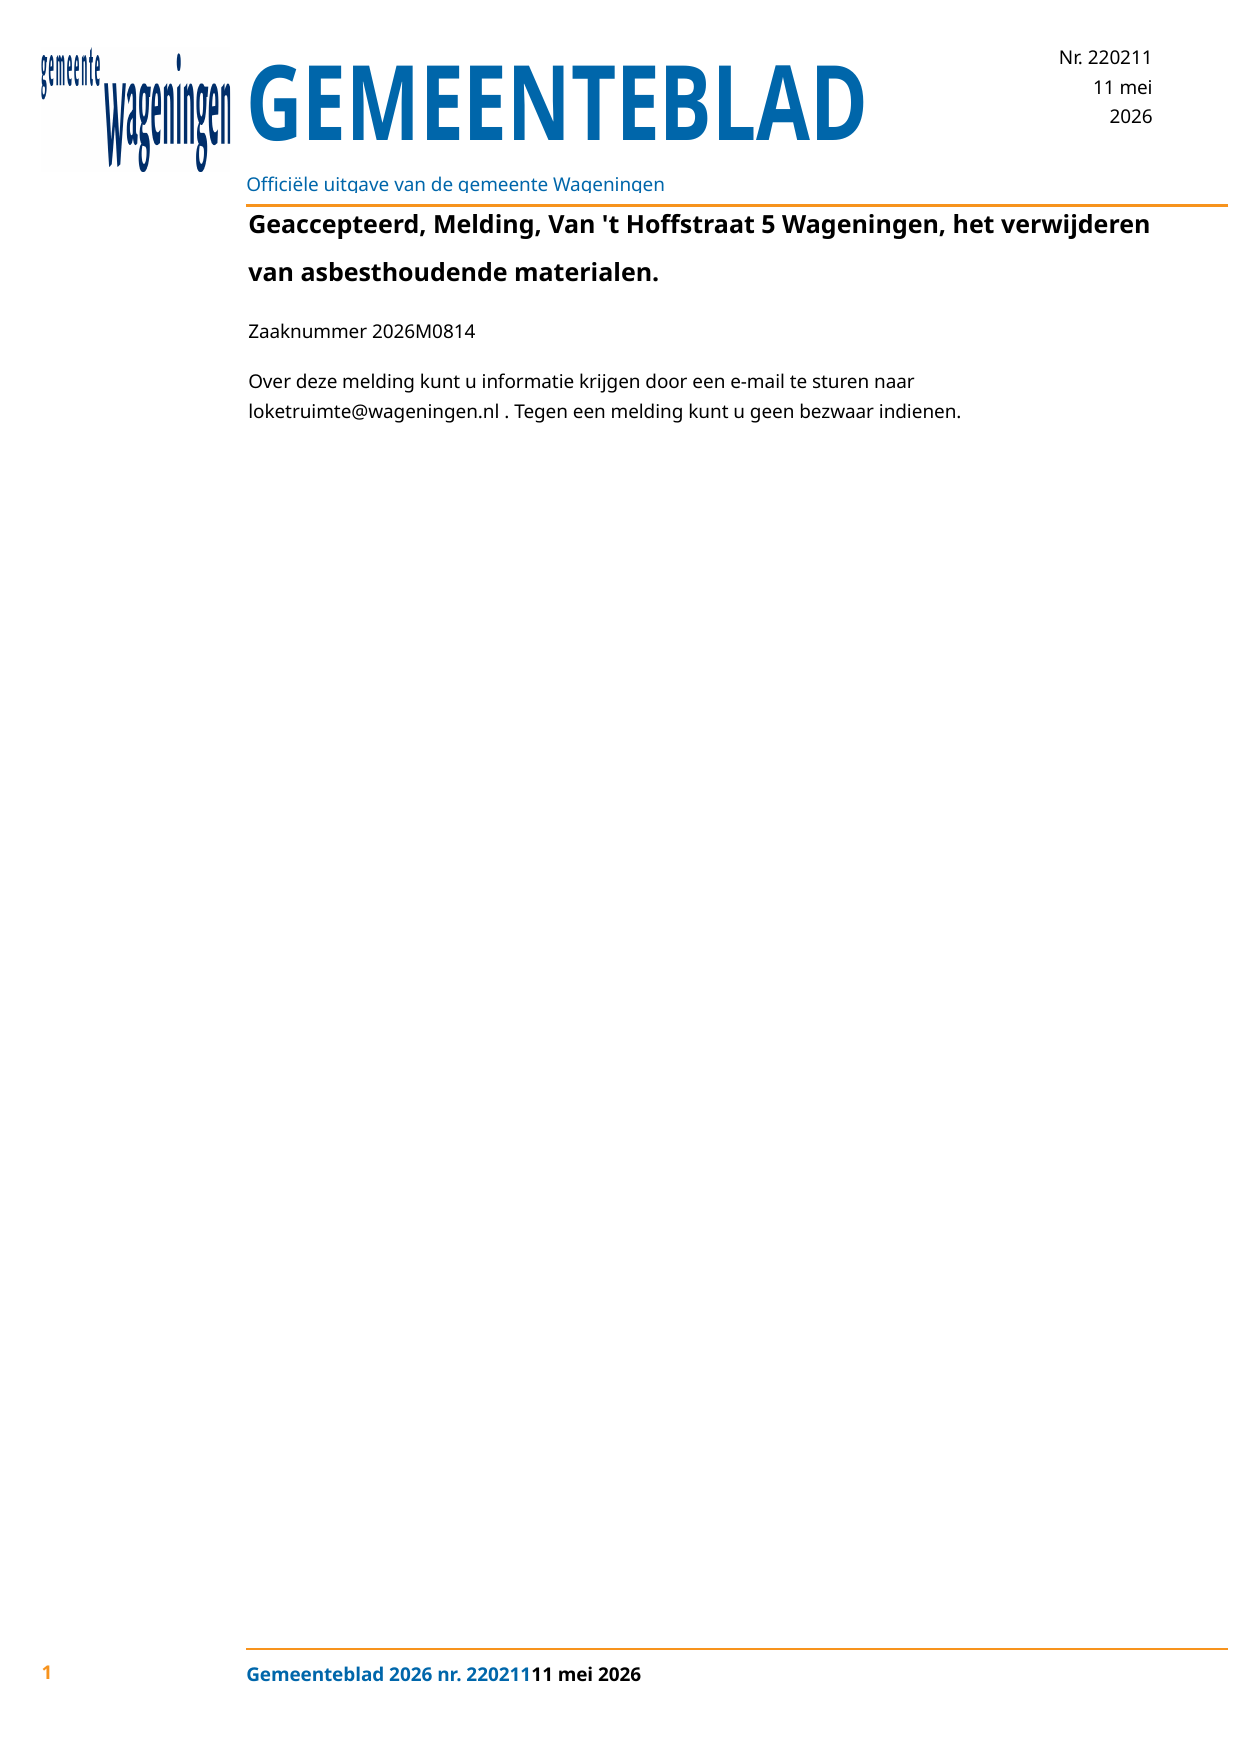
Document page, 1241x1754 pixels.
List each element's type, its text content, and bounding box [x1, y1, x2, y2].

text Zaaknummer 2026M0814 [248, 318, 1152, 344]
picture [41, 47, 231, 172]
text Geaccepteerd, Melding, Van 't Hoffstraat 5 Wageningen, het verwijderen van asbesthoudende materialen. [248, 207, 1152, 288]
text Over deze melding kunt u informatie krijgen door een e-mail te sturen naar loketruimte@wageningen.nl . Tegen een melding kunt u geen bezwaar indienen. [248, 368, 1152, 424]
